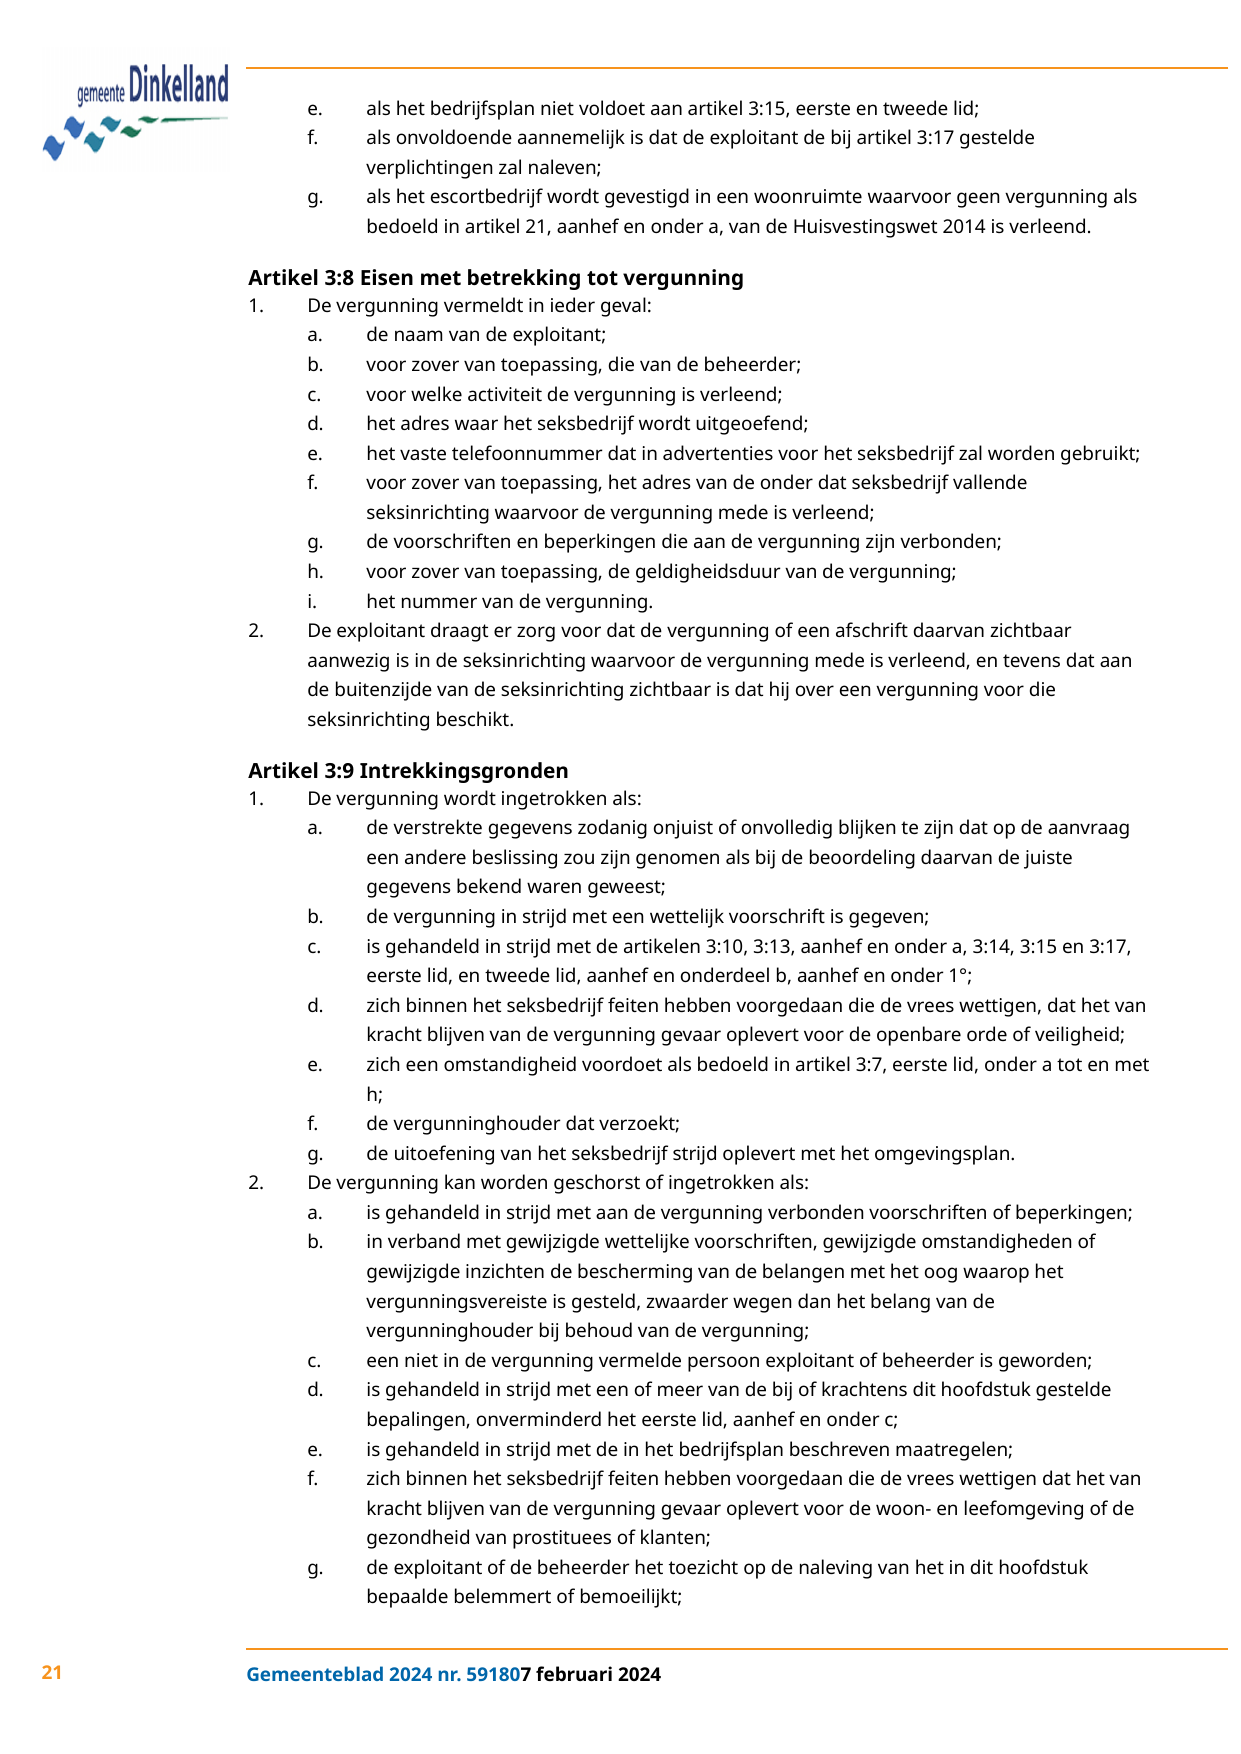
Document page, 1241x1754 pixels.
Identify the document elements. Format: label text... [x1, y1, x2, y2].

list het vaste telefoonnummer dat in advertenties voor het seksbedrijf zal worden gebruikt; [307, 440, 1152, 466]
list De vergunning kan worden geschorst of ingetrokken als: [248, 1169, 1152, 1195]
list de voorschriften en beperkingen die aan de vergunning zijn verbonden; [307, 529, 1152, 554]
list de vergunning in strijd met een wettelijk voorschrift is gegeven; [307, 903, 1152, 929]
list is gehandeld in strijd met de in het bedrijfsplan beschreven maatregelen; [307, 1436, 1152, 1462]
list is gehandeld in strijd met aan de vergunning verbonden voorschriften of beperkingen; [307, 1199, 1152, 1225]
list de uitoefening van het seksbedrijf strijd oplevert met het omgevingsplan. [307, 1140, 1152, 1166]
text Artikel 3:8 Eisen met betrekking tot vergunning [248, 263, 1152, 292]
list voor zover van toepassing, het adres van de onder dat seksbedrijf vallende seksinrichting waarvoor de vergunning mede is verleend; [307, 469, 1152, 525]
list als onvoldoende aannemelijk is dat de exploitant de bij artikel 3:17 gestelde verplichtingen zal naleven; [307, 124, 1152, 180]
list zich binnen het seksbedrijf feiten hebben voorgedaan die de vrees wettigen dat het van kracht blijven van de vergunning gevaar oplevert voor de woon- en leefomgeving of de gezondheid van prostituees of klanten; [307, 1465, 1152, 1550]
list een niet in de vergunning vermelde persoon exploitant of beheerder is geworden; [307, 1347, 1152, 1373]
list de naam van de exploitant; [307, 322, 1152, 347]
list De vergunning vermeldt in ieder geval: [248, 292, 1152, 318]
list zich binnen het seksbedrijf feiten hebben voorgedaan die de vrees wettigen, dat het van kracht blijven van de vergunning gevaar oplevert voor de openbare orde of veiligheid; [307, 992, 1152, 1047]
picture [41, 47, 231, 172]
list het adres waar het seksbedrijf wordt uitgeoefend; [307, 410, 1152, 436]
list de verstrekte gegevens zodanig onjuist of onvolledig blijken te zijn dat op de aanvraag een andere beslissing zou zijn genomen als bij de beoordeling daarvan de juiste gegevens bekend waren geweest; [307, 814, 1152, 899]
list De vergunning wordt ingetrokken als: [248, 785, 1152, 811]
list de vergunninghouder dat verzoekt; [307, 1110, 1152, 1136]
list voor zover van toepassing, die van de beheerder; [307, 351, 1152, 377]
list in verband met gewijzigde wettelijke voorschriften, gewijzigde omstandigheden of gewijzigde inzichten de bescherming van de belangen met het oog waarop het vergunningsvereiste is gesteld, zwaarder wegen dan het belang van de vergunninghouder bij behoud van de vergunning; [307, 1229, 1152, 1343]
list zich een omstandigheid voordoet als bedoeld in artikel 3:7, eerste lid, onder a tot en met h; [307, 1051, 1152, 1107]
list is gehandeld in strijd met de artikelen 3:10, 3:13, aanhef en onder a, 3:14, 3:15 en 3:17, eerste lid, en tweede lid, aanhef en onderdeel b, aanhef en onder 1°; [307, 933, 1152, 988]
list is gehandeld in strijd met een of meer van de bij of krachtens dit hoofdstuk gestelde bepalingen, onverminderd het eerste lid, aanhef en onder c; [307, 1377, 1152, 1432]
list als het escortbedrijf wordt gevestigd in een woonruimte waarvoor geen vergunning als bedoeld in artikel 21, aanhef en onder a, van de Huisvestingswet 2014 is verleend. [307, 183, 1152, 239]
list De exploitant draagt er zorg voor dat de vergunning of een afschrift daarvan zichtbaar aanwezig is in de seksinrichting waarvoor de vergunning mede is verleend, en tevens dat aan de buitenzijde van de seksinrichting zichtbaar is dat hij over een vergunning voor die seksinrichting beschikt. [248, 617, 1152, 732]
list als het bedrijfsplan niet voldoet aan artikel 3:15, eerste en tweede lid; [307, 95, 1152, 121]
list voor zover van toepassing, de geldigheidsduur van de vergunning; [307, 558, 1152, 584]
list de exploitant of de beheerder het toezicht op de naleving van het in dit hoofdstuk bepaalde belemmert of bemoeilijkt; [307, 1554, 1152, 1609]
text Artikel 3:9 Intrekkingsgronden [248, 757, 1152, 785]
list het nummer van de vergunning. [307, 588, 1152, 613]
list voor welke activiteit de vergunning is verleend; [307, 381, 1152, 406]
